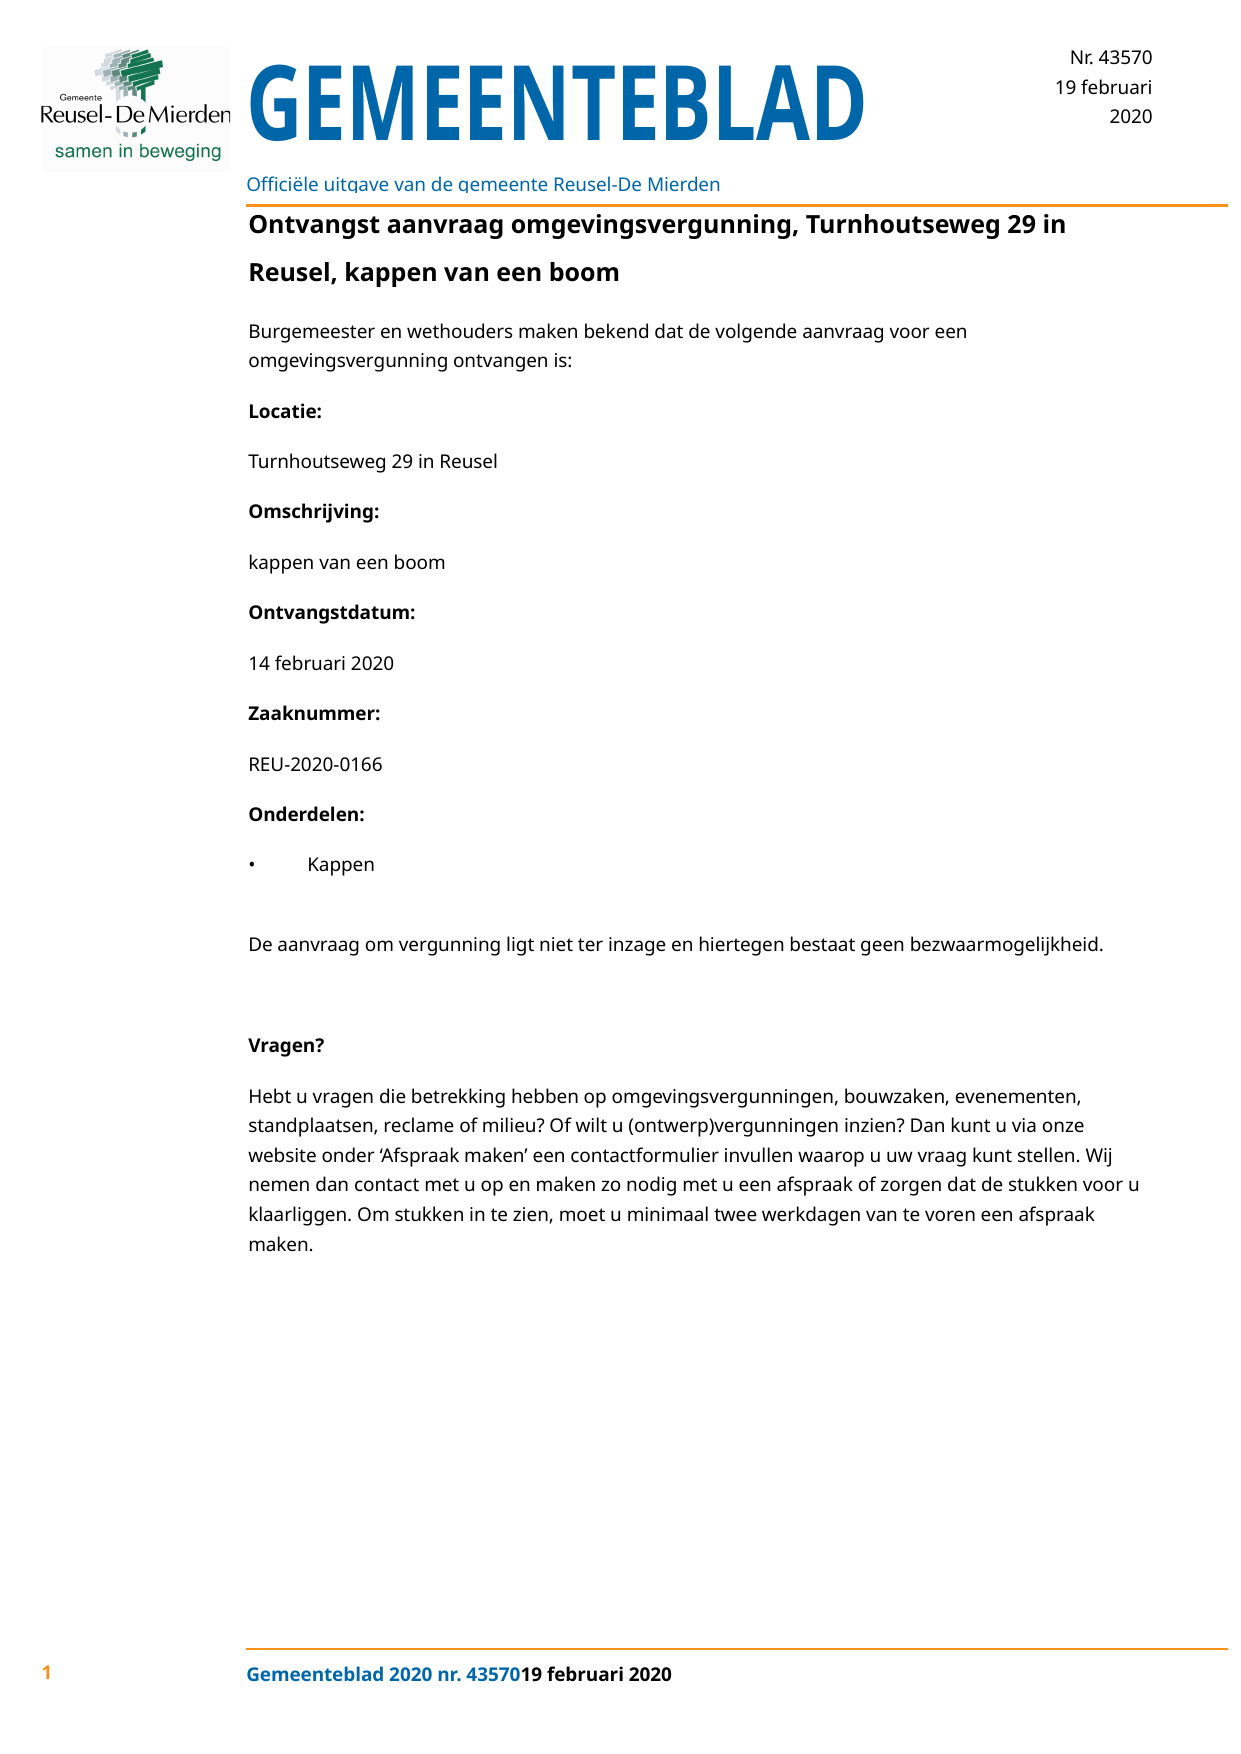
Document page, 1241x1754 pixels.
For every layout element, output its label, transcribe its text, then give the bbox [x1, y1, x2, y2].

list Kappen [248, 852, 1152, 877]
text Ontvangst aanvraag omgevingsvergunning, Turnhoutseweg 29 in Reusel, kappen van een boom [248, 207, 1152, 288]
text kappen van een boom [248, 549, 1152, 575]
text Burgemeester en wethouders maken bekend dat de volgende aanvraag voor een omgevingsvergunning ontvangen is: [248, 318, 1152, 373]
text 14 februari 2020 [248, 650, 1152, 676]
text De aanvraag om vergunning ligt niet ter inzage en hiertegen bestaat geen bezwaarmogelijkheid. [248, 932, 1152, 957]
text REU-2020-0166 [248, 751, 1152, 777]
text Omschrijving: [248, 499, 1152, 524]
text Hebt u vragen die betrekking hebben op omgevingsvergunningen, bouwzaken, evenementen, standplaatsen, reclame of milieu? Of wilt u (ontwerp)vergunningen inzien? Dan kunt u via onze website onder ‘Afspraak maken’ een contactformulier invullen waarop u uw vraag kunt stellen. Wij nemen dan contact met u op en maken zo nodig met u een afspraak of zorgen dat de stukken voor u klaarliggen. Om stukken in te zien, moet u minimaal twee werkdagen van te voren een afspraak maken. [248, 1083, 1152, 1257]
text Zaaknummer: [248, 700, 1152, 726]
picture [41, 47, 231, 172]
text Vragen? [248, 1032, 1152, 1058]
text Ontvangstdatum: [248, 599, 1152, 625]
text Locatie: [248, 398, 1152, 424]
text Onderdelen: [248, 801, 1152, 827]
text Turnhoutseweg 29 in Reusel [248, 448, 1152, 474]
